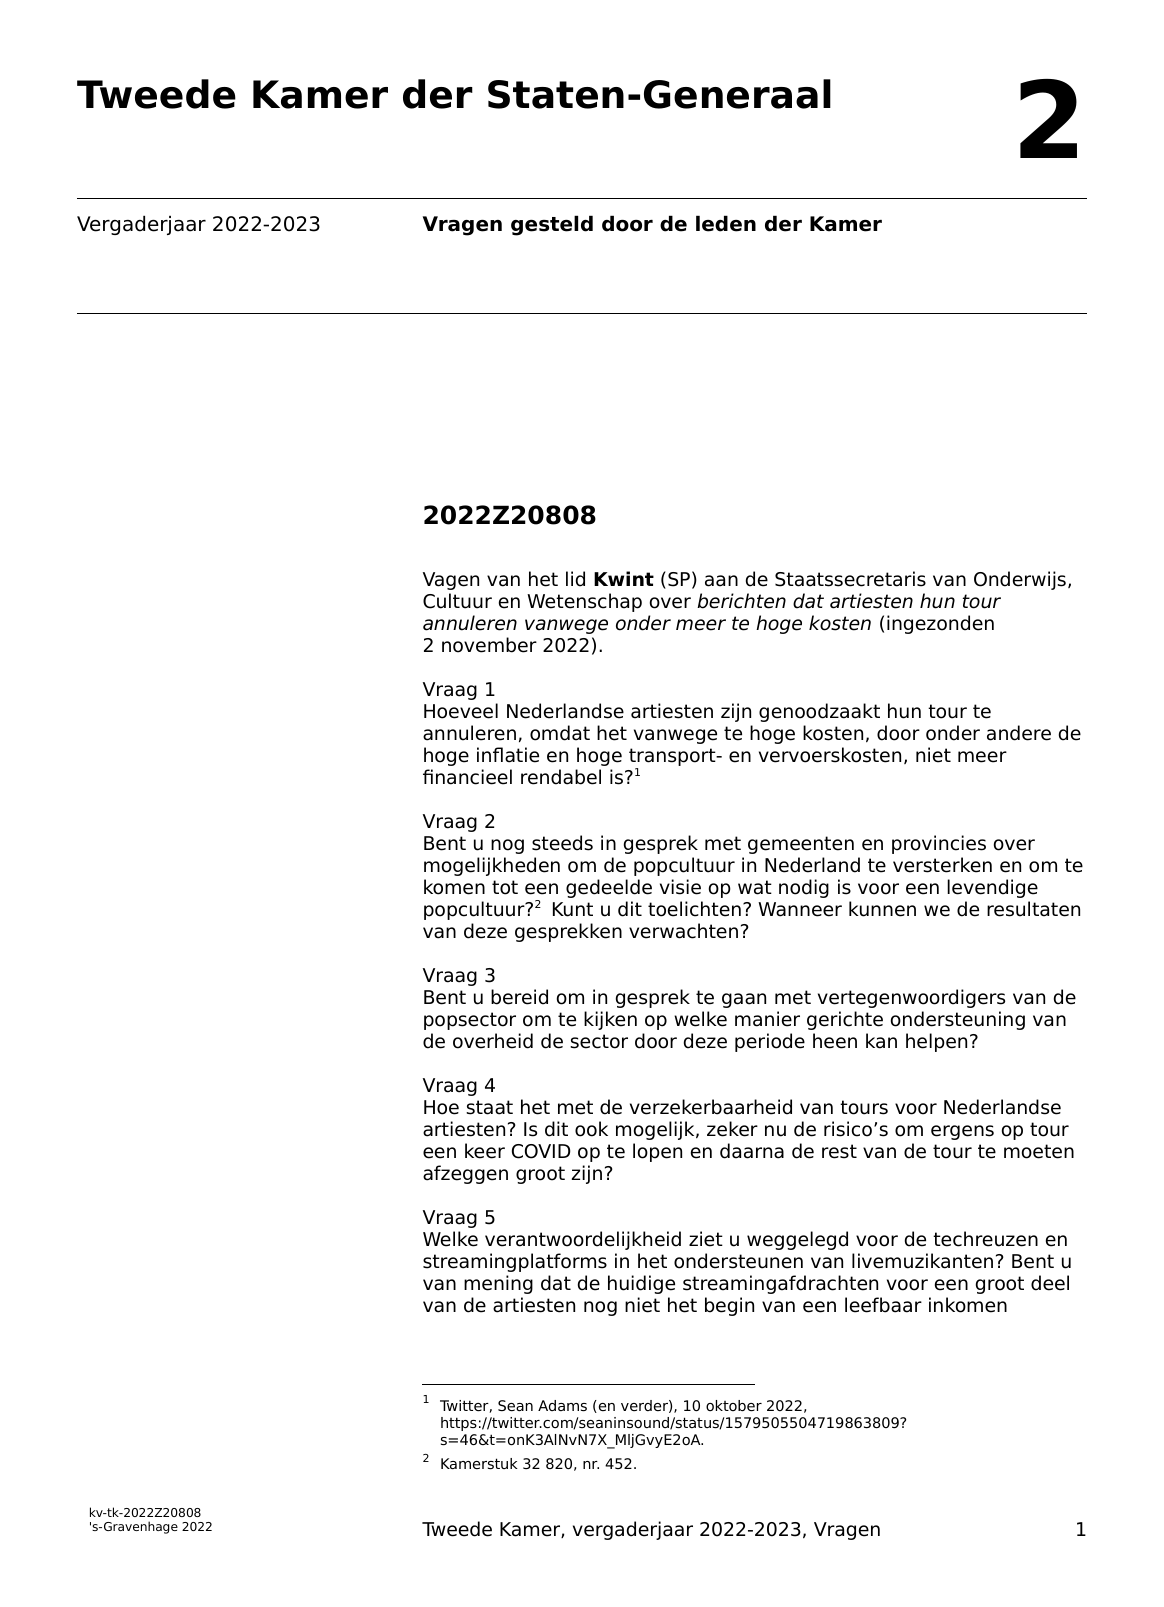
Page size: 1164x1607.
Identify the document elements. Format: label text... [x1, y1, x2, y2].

table_cell Vergaderjaar 2022-2023 [77, 199, 422, 313]
text Bent u bereid om in gesprek te gaan met vertegenwoordigers van de popsector om te kijken op welke manier gerichte ondersteuning van de overheid de sector door deze periode heen kan helpen? [422, 987, 1087, 1053]
table_header 2 [886, 59, 1087, 198]
text Vraag 5 [422, 1207, 1087, 1229]
text Twitter, Sean Adams (en verder), 10 oktober 2022, https://twitter.com/seaninsound/status/1579505504719863809?s=46&t=onK3AlNvN7X_MljGvyE2oA. [422, 1393, 1087, 1449]
text 's-Gravenhage 2022 [88, 1520, 323, 1534]
table_cell Vragen gesteld door de leden der Kamer [422, 199, 1087, 313]
text Kamerstuk 32 820, nr. 452. [422, 1452, 1087, 1474]
text Bent u nog steeds in gesprek met gemeenten en provincies over mogelijkheden om de popcultuur in Nederland te versterken en om te komen tot een gedeelde visie op wat nodig is voor een levendige popcultuur? Kunt u dit toelichten? Wanneer kunnen we de resultaten van deze gesprekken verwachten? [422, 833, 1087, 943]
text Vagen van het lid Kwint (SP) aan de Staatssecretaris van Onderwijs, Cultuur en Wetenschap over berichten dat artiesten hun tour annuleren vanwege onder meer te hoge kosten (ingezonden 2 november 2022). [422, 569, 1087, 657]
text Vraag 4 [422, 1075, 1087, 1097]
text 2022Z20808 [422, 501, 1087, 531]
text Hoeveel Nederlandse artiesten zijn genoodzaakt hun tour te annuleren, omdat het vanwege te hoge kosten, door onder andere de hoge inflatie en hoge transport- en vervoerskosten, niet meer financieel rendabel is? [422, 701, 1087, 789]
table_header Tweede Kamer der Staten-Generaal [77, 59, 886, 198]
text Vraag 1 [422, 679, 1087, 701]
text Vraag 3 [422, 965, 1087, 987]
text Vraag 2 [422, 811, 1087, 833]
text Welke verantwoordelijkheid ziet u weggelegd voor de techreuzen en streamingplatforms in het ondersteunen van livemuzikanten? Bent u van mening dat de huidige streamingafdrachten voor een groot deel van de artiesten nog niet het begin van een leefbaar inkomen [422, 1229, 1087, 1317]
text Hoe staat het met de verzekerbaarheid van tours voor Nederlandse artiesten? Is dit ook mogelijk, zeker nu de risico’s om ergens op tour een keer COVID op te lopen en daarna de rest van de tour te moeten afzeggen groot zijn? [422, 1097, 1087, 1185]
text kv-tk-2022Z20808 [88, 1506, 323, 1520]
